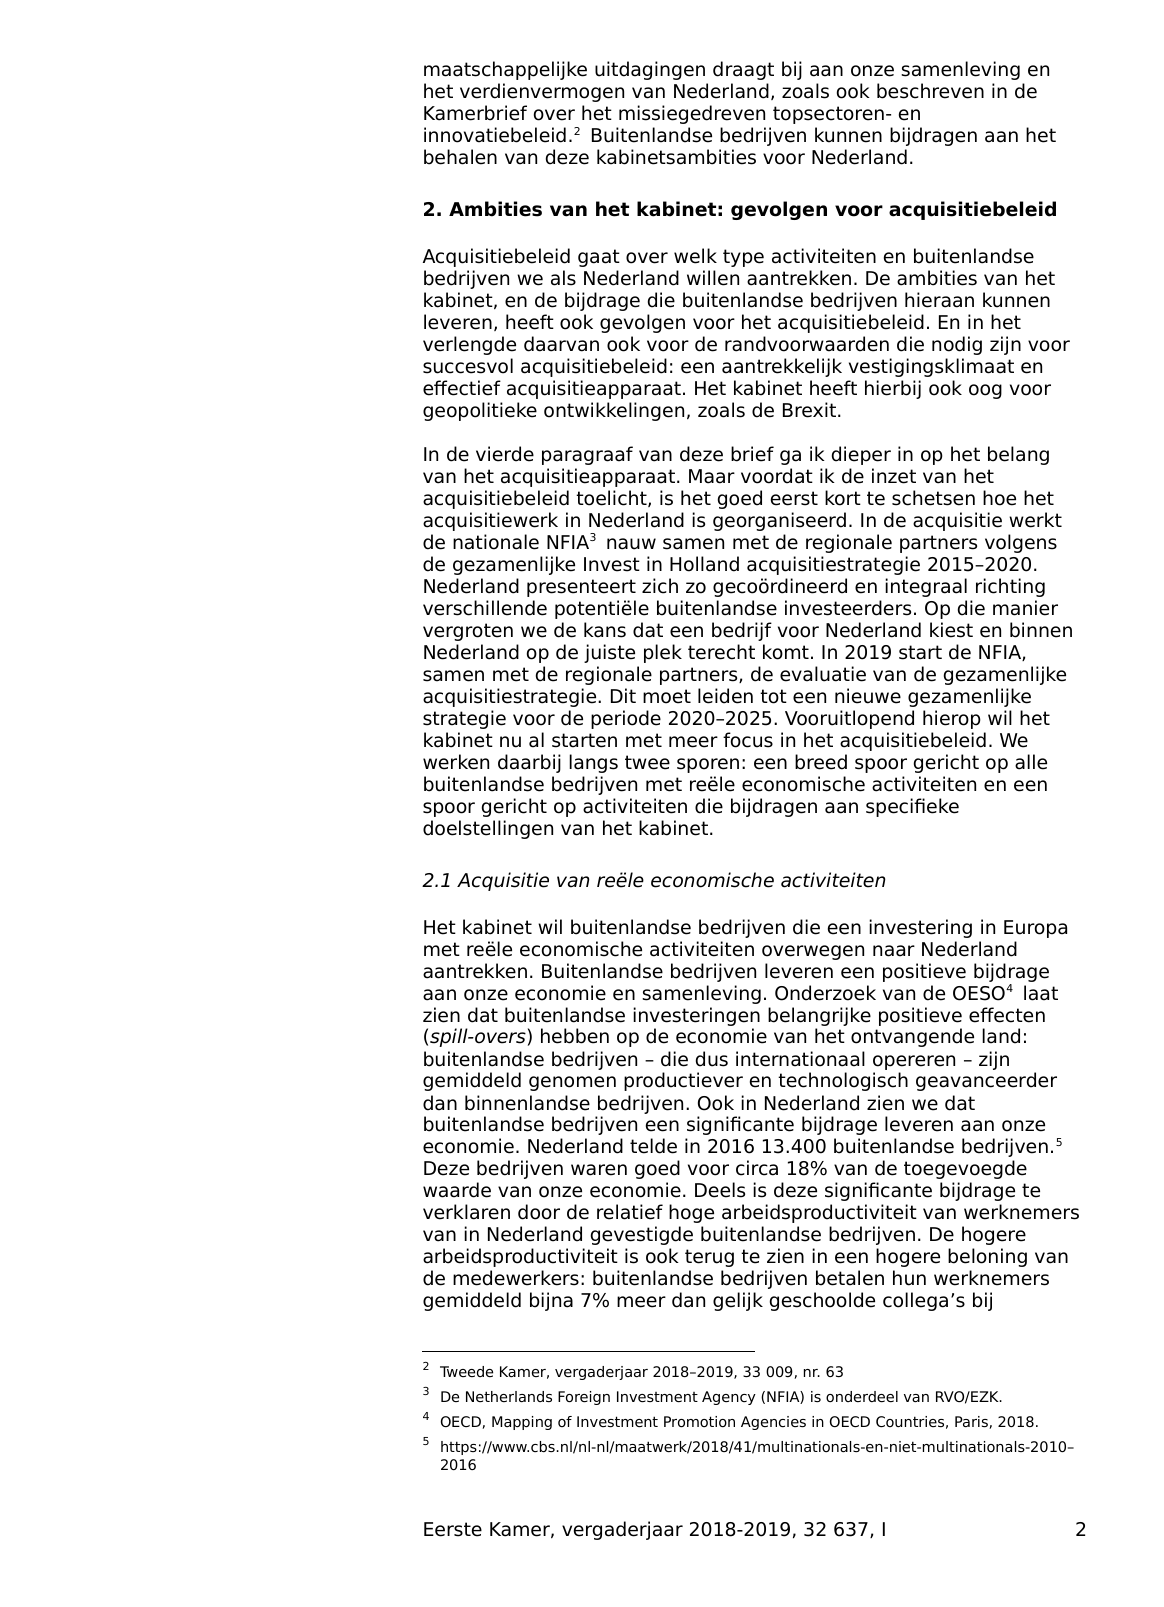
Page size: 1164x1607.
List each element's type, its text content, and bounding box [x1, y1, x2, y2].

subtitle 2.1 Acquisitie van reële economische activiteiten [422, 869, 1087, 892]
text maatschappelijke uitdagingen draagt bij aan onze samenleving en het verdienvermogen van Nederland, zoals ook beschreven in de Kamerbrief over het missiegedreven topsectoren- en innovatiebeleid. Buitenlandse bedrijven kunnen bijdragen aan het behalen van deze kabinetsambities voor Nederland. [422, 59, 1087, 169]
text Het kabinet wil buitenlandse bedrijven die een investering in Europa met reële economische activiteiten overwegen naar Nederland aantrekken. Buitenlandse bedrijven leveren een positieve bijdrage aan onze economie en samenleving. Onderzoek van de OESO laat zien dat buitenlandse investeringen belangrijke positieve effecten (spill-overs) hebben op de economie van het ontvangende land: buitenlandse bedrijven – die dus internationaal opereren – zijn gemiddeld genomen productiever en technologisch geavanceerder dan binnenlandse bedrijven. Ook in Nederland zien we dat buitenlandse bedrijven een significante bijdrage leveren aan onze economie. Nederland telde in 2016 13.400 buitenlandse bedrijven. Deze bedrijven waren goed voor circa 18% van de toegevoegde waarde van onze economie. Deels is deze significante bijdrage te verklaren door de relatief hoge arbeidsproductiviteit van werknemers van in Nederland gevestigde buitenlandse bedrijven. De hogere arbeidsproductiviteit is ook terug te zien in een hogere beloning van de medewerkers: buitenlandse bedrijven betalen hun werknemers gemiddeld bijna 7% meer dan gelijk geschoolde collega’s bij [422, 917, 1087, 1312]
text De Netherlands Foreign Investment Agency (NFIA) is onderdeel van RVO/EZK. [422, 1385, 1087, 1407]
text OECD, Mapping of Investment Promotion Agencies in OECD Countries, Paris, 2018. [422, 1410, 1087, 1432]
subtitle 2. Ambities van het kabinet: gevolgen voor acquisitiebeleid [422, 199, 1087, 221]
text In de vierde paragraaf van deze brief ga ik dieper in op het belang van het acquisitieapparaat. Maar voordat ik de inzet van het acquisitiebeleid toelicht, is het goed eerst kort te schetsen hoe het acquisitiewerk in Nederland is georganiseerd. In de acquisitie werkt de nationale NFIA nauw samen met de regionale partners volgens de gezamenlijke Invest in Holland acquisitiestrategie 2015–2020. Nederland presenteert zich zo gecoördineerd en integraal richting verschillende potentiële buitenlandse investeerders. Op die manier vergroten we de kans dat een bedrijf voor Nederland kiest en binnen Nederland op de juiste plek terecht komt. In 2019 start de NFIA, samen met de regionale partners, de evaluatie van de gezamenlijke acquisitiestrategie. Dit moet leiden tot een nieuwe gezamenlijke strategie voor de periode 2020–2025. Vooruitlopend hierop wil het kabinet nu al starten met meer focus in het acquisitiebeleid. We werken daarbij langs twee sporen: een breed spoor gericht op alle buitenlandse bedrijven met reële economische activiteiten en een spoor gericht op activiteiten die bijdragen aan specifieke doelstellingen van het kabinet. [422, 444, 1087, 839]
text https://www.cbs.nl/nl-nl/maatwerk/2018/41/multinationals-en-niet-multinationals-2010–2016 [422, 1435, 1087, 1474]
text Tweede Kamer, vergaderjaar 2018–2019, 33 009, nr. 63 [422, 1360, 1087, 1382]
text Acquisitiebeleid gaat over welk type activiteiten en buitenlandse bedrijven we als Nederland willen aantrekken. De ambities van het kabinet, en de bijdrage die buitenlandse bedrijven hieraan kunnen leveren, heeft ook gevolgen voor het acquisitiebeleid. En in het verlengde daarvan ook voor de randvoorwaarden die nodig zijn voor succesvol acquisitiebeleid: een aantrekkelijk vestigingsklimaat en effectief acquisitieapparaat. Het kabinet heeft hierbij ook oog voor geopolitieke ontwikkelingen, zoals de Brexit. [422, 246, 1087, 422]
